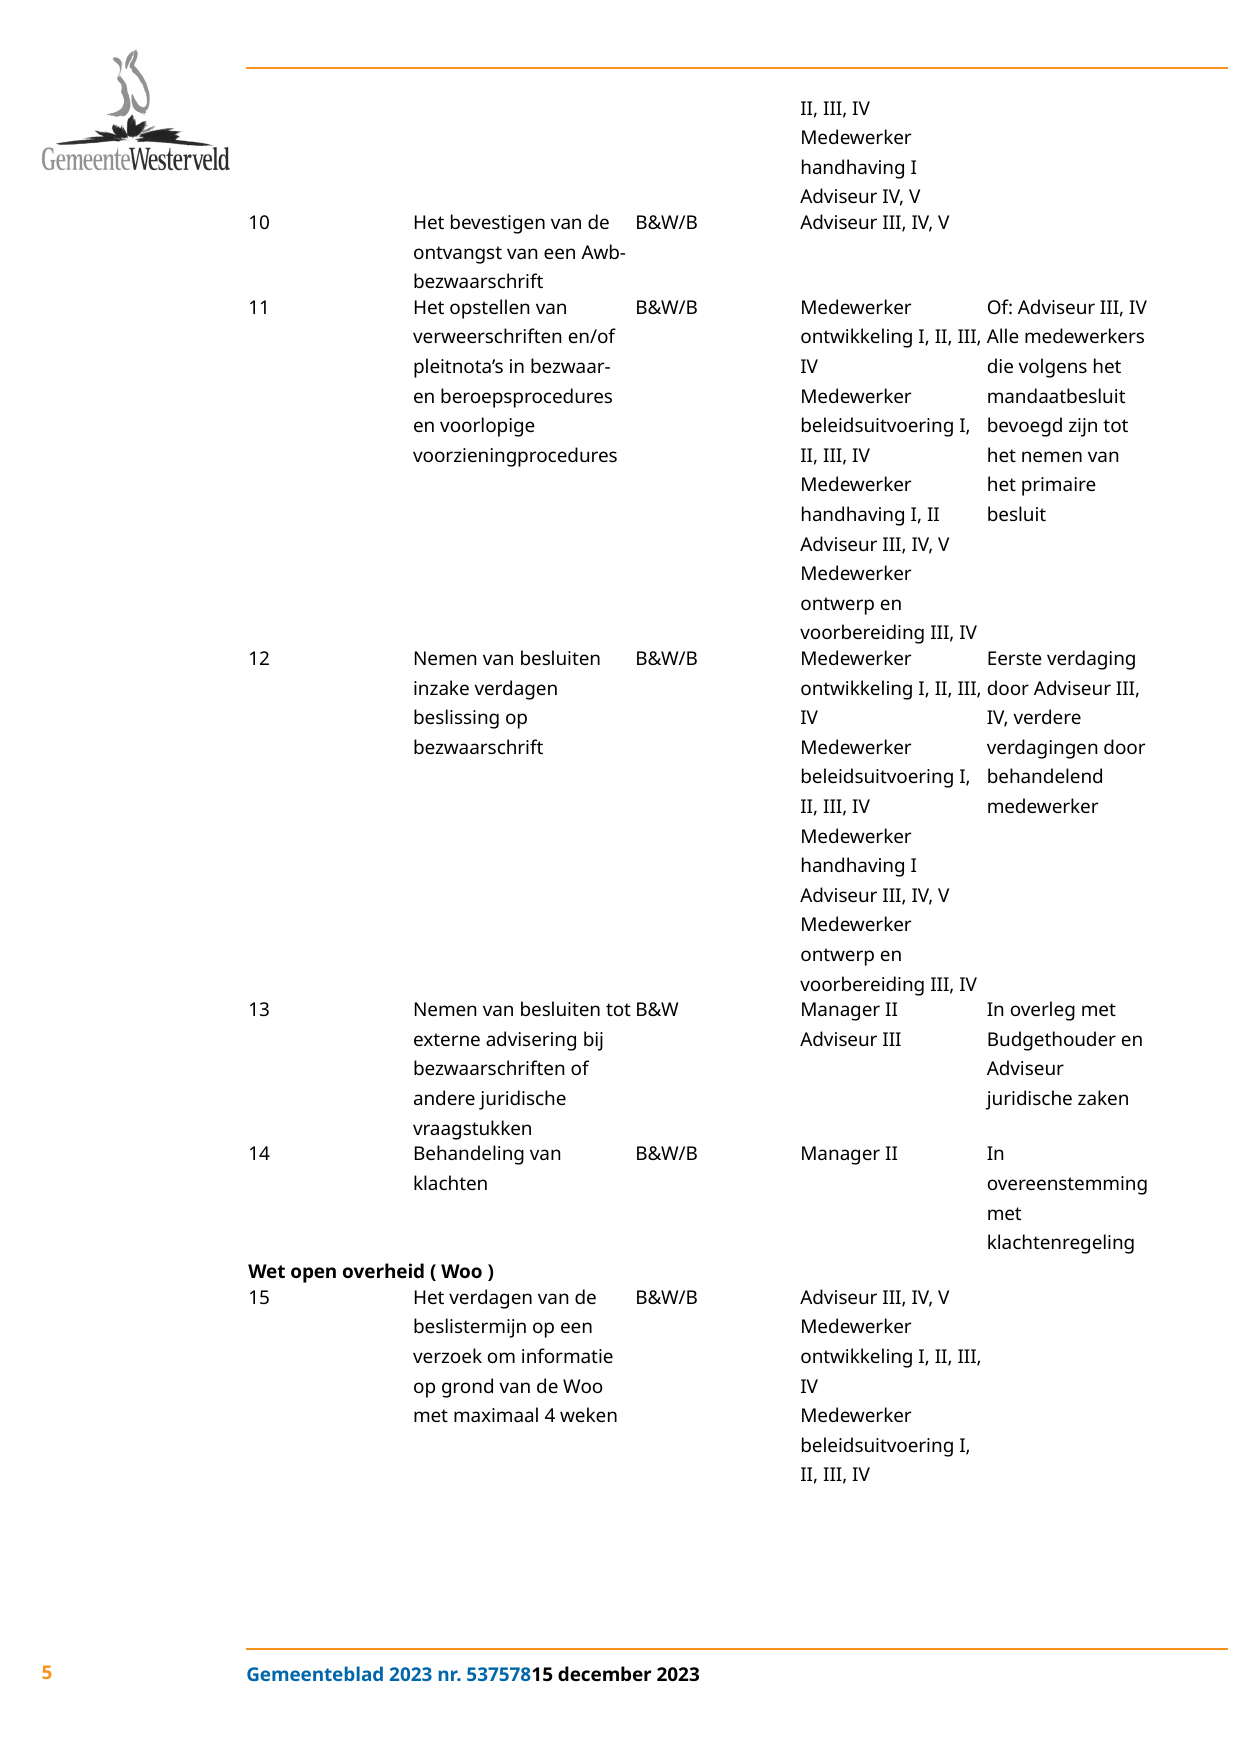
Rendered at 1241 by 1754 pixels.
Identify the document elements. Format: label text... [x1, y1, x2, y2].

table_cell [987, 209, 1152, 294]
table_cell Of: Adviseur III, IV Alle medewerkers die volgens het mandaatbesluit bevoegd zijn tot het nemen van het primaire besluit [987, 294, 1152, 645]
table_cell Nemen van besluiten tot externe advisering bij bezwaarschriften of andere juridische vraagstukken [413, 996, 635, 1141]
table_cell B&W [635, 996, 800, 1141]
table_cell Manager II [800, 1141, 987, 1255]
table_cell 11 [248, 294, 413, 645]
table_cell B&W/B [635, 209, 800, 294]
table_cell 14 [248, 1141, 413, 1255]
table_cell Manager II Adviseur III [800, 996, 987, 1141]
table_cell II, III, IV Medewerker handhaving I Adviseur IV, V [800, 95, 987, 209]
table_cell [413, 95, 635, 209]
picture [41, 47, 231, 172]
table_cell 13 [248, 996, 413, 1141]
table_cell Medewerker ontwikkeling I, II, III, IV Medewerker beleidsuitvoering I, II, III, IV Medewerker handhaving I Adviseur III, IV, V Medewerker ontwerp en voorbereiding III, IV [800, 645, 987, 996]
table_cell Medewerker ontwikkeling I, II, III, IV Medewerker beleidsuitvoering I, II, III, IV Medewerker handhaving I, II Adviseur III, IV, V Medewerker ontwerp en voorbereiding III, IV [800, 294, 987, 645]
table_cell [987, 95, 1152, 209]
table_cell B&W/B [635, 1141, 800, 1255]
table_cell Het opstellen van verweerschriften en/of pleitnota’s in bezwaar- en beroepsprocedures en voorlopige voorzieningprocedures [413, 294, 635, 645]
table_cell In overleg met Budgethouder en Adviseur juridische zaken [987, 996, 1152, 1141]
table_cell In overeenstemming met klachtenregeling [987, 1141, 1152, 1255]
table_cell 15 [248, 1284, 413, 1517]
table_cell 10 [248, 209, 413, 294]
table_cell B&W/B [635, 645, 800, 996]
table_cell Behandeling van klachten [413, 1141, 635, 1255]
table_cell Nemen van besluiten inzake verdagen beslissing op bezwaarschrift [413, 645, 635, 996]
table_header Wet open overheid ( Woo ) [248, 1258, 1152, 1284]
table_cell [248, 95, 413, 209]
table_cell Het verdagen van de beslistermijn op een verzoek om informatie op grond van de Woo met maximaal 4 weken [413, 1284, 635, 1517]
table_cell 12 [248, 645, 413, 996]
table_cell B&W/B [635, 1284, 800, 1517]
table_cell B&W/B [635, 294, 800, 645]
table_cell [987, 1284, 1152, 1517]
table_cell Het bevestigen van de ontvangst van een Awb-bezwaarschrift [413, 209, 635, 294]
table_cell Adviseur III, IV, V [800, 209, 987, 294]
table_cell Eerste verdaging door Adviseur III, IV, verdere verdagingen door behandelend medewerker [987, 645, 1152, 996]
table_cell [635, 95, 800, 209]
table_cell Adviseur III, IV, V Medewerker ontwikkeling I, II, III, IV Medewerker beleidsuitvoering I, II, III, IV [800, 1284, 987, 1517]
